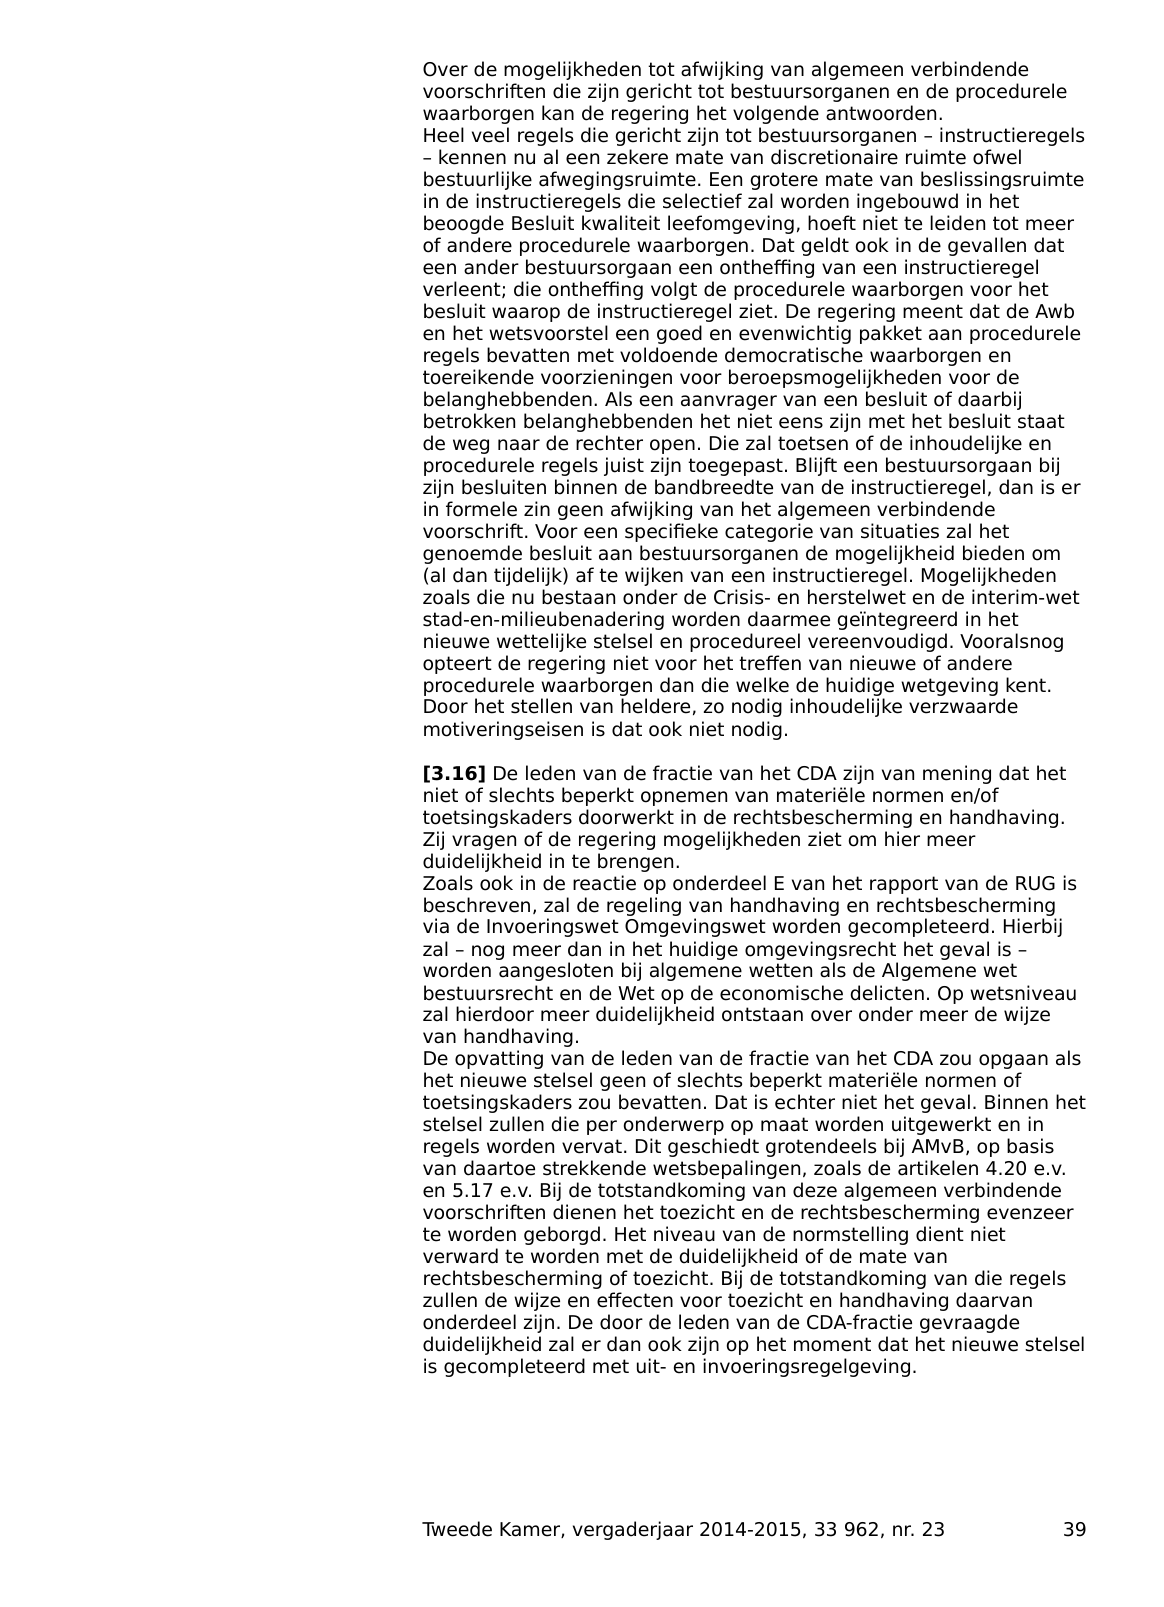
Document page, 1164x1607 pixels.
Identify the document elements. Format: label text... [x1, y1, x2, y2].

text Heel veel regels die gericht zijn tot bestuursorganen – instructieregels – kennen nu al een zekere mate van discretionaire ruimte ofwel bestuurlijke afwegingsruimte. Een grotere mate van beslissingsruimte in de instructieregels die selectief zal worden ingebouwd in het beoogde Besluit kwaliteit leefomgeving, hoeft niet te leiden tot meer of andere procedurele waarborgen. Dat geldt ook in de gevallen dat een ander bestuursorgaan een ontheffing van een instructieregel verleent; die ontheffing volgt de procedurele waarborgen voor het besluit waarop de instructieregel ziet. De regering meent dat de Awb en het wetsvoorstel een goed en evenwichtig pakket aan procedurele regels bevatten met voldoende democratische waarborgen en toereikende voorzieningen voor beroepsmogelijkheden voor de belanghebbenden. Als een aanvrager van een besluit of daarbij betrokken belanghebbenden het niet eens zijn met het besluit staat de weg naar de rechter open. Die zal toetsen of de inhoudelijke en procedurele regels juist zijn toegepast. Blijft een bestuursorgaan bij zijn besluiten binnen de bandbreedte van de instructieregel, dan is er in formele zin geen afwijking van het algemeen verbindende voorschrift. Voor een specifieke categorie van situaties zal het genoemde besluit aan bestuursorganen de mogelijkheid bieden om (al dan tijdelijk) af te wijken van een instructieregel. Mogelijkheden zoals die nu bestaan onder de Crisis- en herstelwet en de interim-wet stad-en-milieubenadering worden daarmee geïntegreerd in het nieuwe wettelijke stelsel en procedureel vereenvoudigd. Vooralsnog opteert de regering niet voor het treffen van nieuwe of andere procedurele waarborgen dan die welke de huidige wetgeving kent. Door het stellen van heldere, zo nodig inhoudelijke verzwaarde motiveringseisen is dat ook niet nodig. [422, 125, 1087, 740]
text Zoals ook in de reactie op onderdeel E van het rapport van de RUG is beschreven, zal de regeling van handhaving en rechtsbescherming via de Invoeringswet Omgevingswet worden gecompleteerd. Hierbij zal – nog meer dan in het huidige omgevingsrecht het geval is – worden aangesloten bij algemene wetten als de Algemene wet bestuursrecht en de Wet op de economische delicten. Op wetsniveau zal hierdoor meer duidelijkheid ontstaan over onder meer de wijze van handhaving. [422, 872, 1087, 1048]
text De opvatting van de leden van de fractie van het CDA zou opgaan als het nieuwe stelsel geen of slechts beperkt materiële normen of toetsingskaders zou bevatten. Dat is echter niet het geval. Binnen het stelsel zullen die per onderwerp op maat worden uitgewerkt en in regels worden vervat. Dit geschiedt grotendeels bij AMvB, op basis van daartoe strekkende wetsbepalingen, zoals de artikelen 4.20 e.v. en 5.17 e.v. Bij de totstandkoming van deze algemeen verbindende voorschriften dienen het toezicht en de rechtsbescherming evenzeer te worden geborgd. Het niveau van de normstelling dient niet verward te worden met de duidelijkheid of de mate van rechtsbescherming of toezicht. Bij de totstandkoming van die regels zullen de wijze en effecten voor toezicht en handhaving daarvan onderdeel zijn. De door de leden van de CDA-fractie gevraagde duidelijkheid zal er dan ook zijn op het moment dat het nieuwe stelsel is gecompleteerd met uit- en invoeringsregelgeving. [422, 1048, 1087, 1378]
text Over de mogelijkheden tot afwijking van algemeen verbindende voorschriften die zijn gericht tot bestuursorganen en de procedurele waarborgen kan de regering het volgende antwoorden. [422, 59, 1087, 125]
text [3.16] De leden van de fractie van het CDA zijn van mening dat het niet of slechts beperkt opnemen van materiële normen en/of toetsingskaders doorwerkt in de rechtsbescherming en handhaving. Zij vragen of de regering mogelijkheden ziet om hier meer duidelijkheid in te brengen. [422, 763, 1087, 872]
